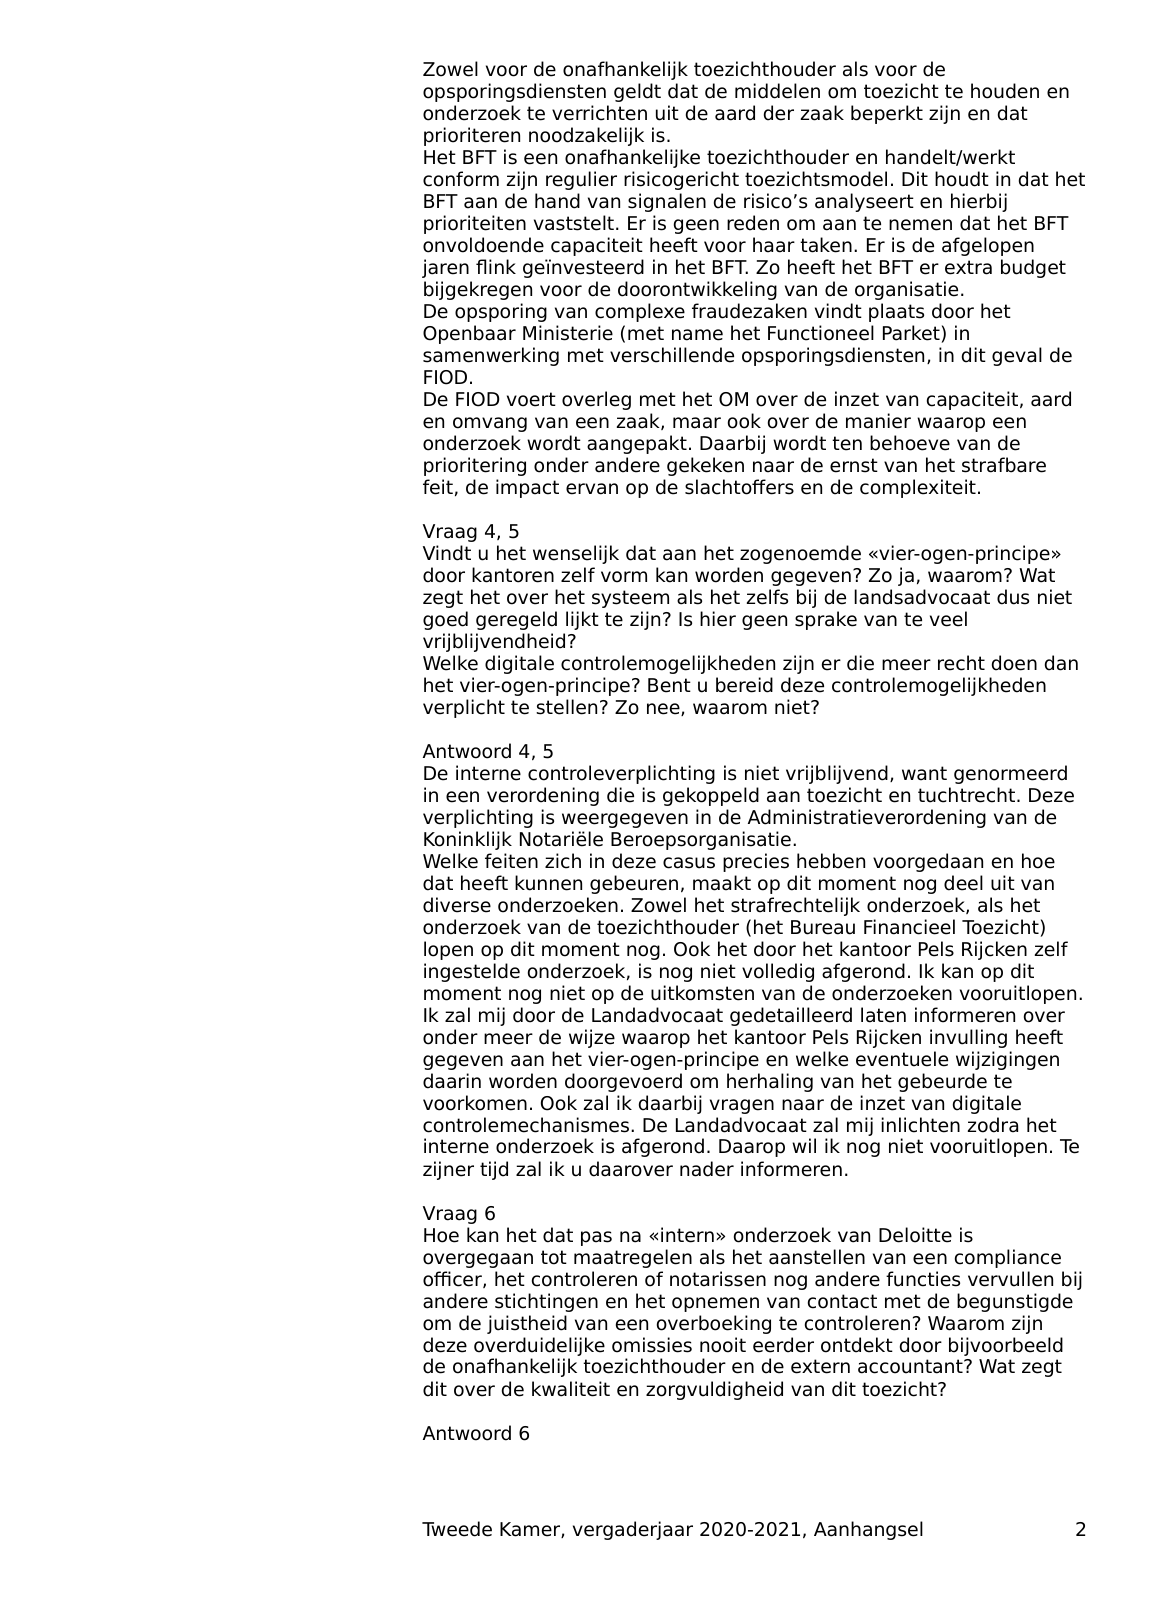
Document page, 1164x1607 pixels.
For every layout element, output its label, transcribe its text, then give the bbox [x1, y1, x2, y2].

text De FIOD voert overleg met het OM over de inzet van capaciteit, aard en omvang van een zaak, maar ook over de manier waarop een onderzoek wordt aangepakt. Daarbij wordt ten behoeve van de prioritering onder andere gekeken naar de ernst van het strafbare feit, de impact ervan op de slachtoffers en de complexiteit. [422, 389, 1087, 499]
text Hoe kan het dat pas na «intern» onderzoek van Deloitte is overgegaan tot maatregelen als het aanstellen van een compliance officer, het controleren of notarissen nog andere functies vervullen bij andere stichtingen en het opnemen van contact met de begunstigde om de juistheid van een overboeking te controleren? Waarom zijn deze overduidelijke omissies nooit eerder ontdekt door bijvoorbeeld de onafhankelijk toezichthouder en de extern accountant? Wat zegt dit over de kwaliteit en zorgvuldigheid van dit toezicht? [422, 1224, 1087, 1400]
text Het BFT is een onafhankelijke toezichthouder en handelt/werkt conform zijn regulier risicogericht toezichtsmodel. Dit houdt in dat het BFT aan de hand van signalen de risico’s analyseert en hierbij prioriteiten vaststelt. Er is geen reden om aan te nemen dat het BFT onvoldoende capaciteit heeft voor haar taken. Er is de afgelopen jaren flink geïnvesteerd in het BFT. Zo heeft het BFT er extra budget bijgekregen voor de doorontwikkeling van de organisatie. [422, 147, 1087, 301]
text Vraag 4, 5 [422, 521, 1087, 543]
text Vraag 6 [422, 1203, 1087, 1224]
text Ik zal mij door de Landadvocaat gedetailleerd laten informeren over onder meer de wijze waarop het kantoor Pels Rijcken invulling heeft gegeven aan het vier-ogen-principe en welke eventuele wijzigingen daarin worden doorgevoerd om herhaling van het gebeurde te voorkomen. Ook zal ik daarbij vragen naar de inzet van digitale controlemechanismes. De Landadvocaat zal mij inlichten zodra het interne onderzoek is afgerond. Daarop wil ik nog niet vooruitlopen. Te zijner tijd zal ik u daarover nader informeren. [422, 1004, 1087, 1180]
text Welke feiten zich in deze casus precies hebben voorgedaan en hoe dat heeft kunnen gebeuren, maakt op dit moment nog deel uit van diverse onderzoeken. Zowel het strafrechtelijk onderzoek, als het onderzoek van de toezichthouder (het Bureau Financieel Toezicht) lopen op dit moment nog. Ook het door het kantoor Pels Rijcken zelf ingestelde onderzoek, is nog niet volledig afgerond. Ik kan op dit moment nog niet op de uitkomsten van de onderzoeken vooruitlopen. [422, 851, 1087, 1004]
text De interne controleverplichting is niet vrijblijvend, want genormeerd in een verordening die is gekoppeld aan toezicht en tuchtrecht. Deze verplichting is weergegeven in de Administratieverordening van de Koninklijk Notariële Beroepsorganisatie. [422, 763, 1087, 851]
text Antwoord 6 [422, 1423, 1087, 1444]
text Zowel voor de onafhankelijk toezichthouder als voor de opsporingsdiensten geldt dat de middelen om toezicht te houden en onderzoek te verrichten uit de aard der zaak beperkt zijn en dat prioriteren noodzakelijk is. [422, 59, 1087, 147]
text Welke digitale controlemogelijkheden zijn er die meer recht doen dan het vier-ogen-principe? Bent u bereid deze controlemogelijkheden verplicht te stellen? Zo nee, waarom niet? [422, 653, 1087, 719]
text De opsporing van complexe fraudezaken vindt plaats door het Openbaar Ministerie (met name het Functioneel Parket) in samenwerking met verschillende opsporingsdiensten, in dit geval de FIOD. [422, 301, 1087, 389]
text Antwoord 4, 5 [422, 741, 1087, 763]
text Vindt u het wenselijk dat aan het zogenoemde «vier-ogen-principe» door kantoren zelf vorm kan worden gegeven? Zo ja, waarom? Wat zegt het over het systeem als het zelfs bij de landsadvocaat dus niet goed geregeld lijkt te zijn? Is hier geen sprake van te veel vrijblijvendheid? [422, 543, 1087, 653]
